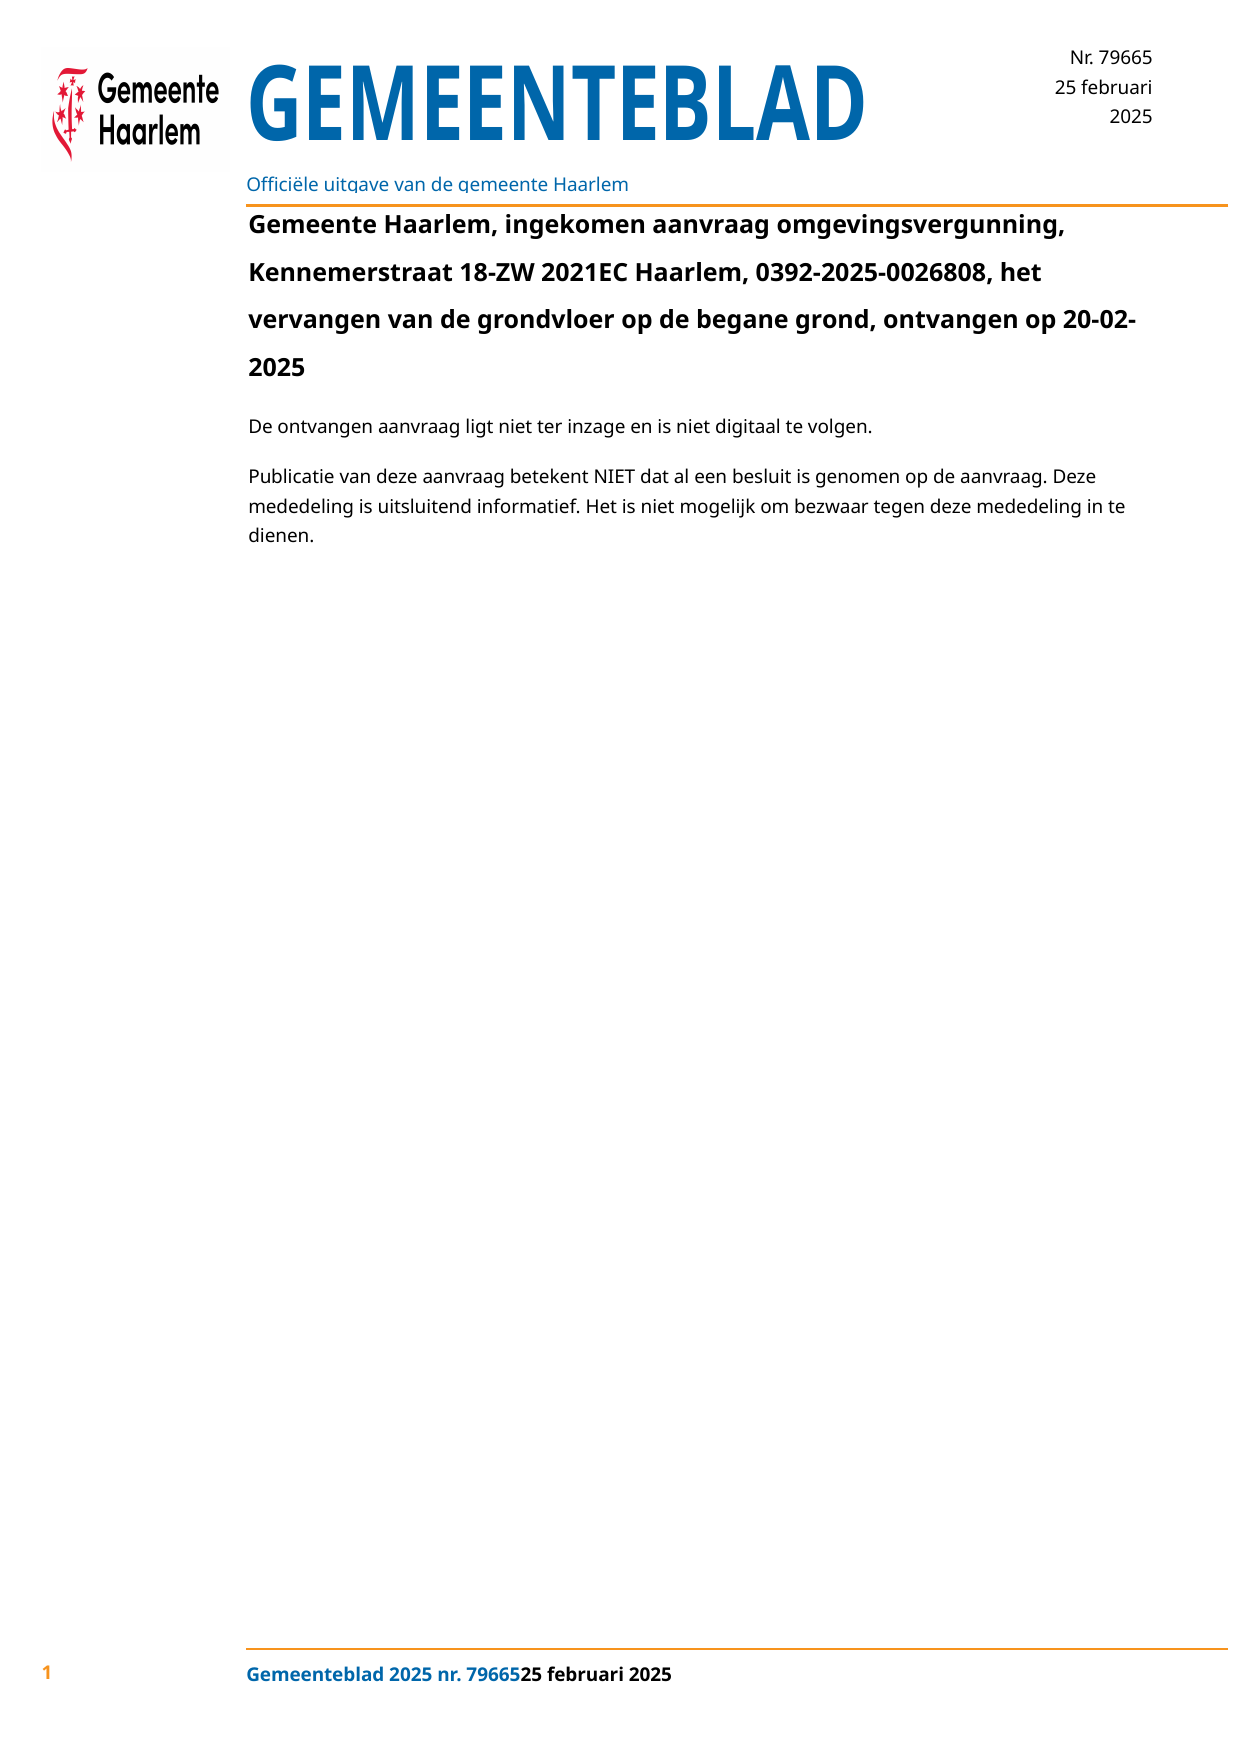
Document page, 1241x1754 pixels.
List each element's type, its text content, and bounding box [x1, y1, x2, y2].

text De ontvangen aanvraag ligt niet ter inzage en is niet digitaal te volgen. [248, 413, 1152, 439]
picture [41, 47, 231, 172]
text Publicatie van deze aanvraag betekent NIET dat al een besluit is genomen op de aanvraag. Deze mededeling is uitsluitend informatief. Het is niet mogelijk om bezwaar tegen deze mededeling in te dienen. [248, 463, 1152, 548]
text Gemeente Haarlem, ingekomen aanvraag omgevingsvergunning, Kennemerstraat 18-ZW 2021EC Haarlem, 0392-2025-0026808, het vervangen van de grondvloer op de begane grond, ontvangen op 20-02-2025 [248, 207, 1152, 384]
